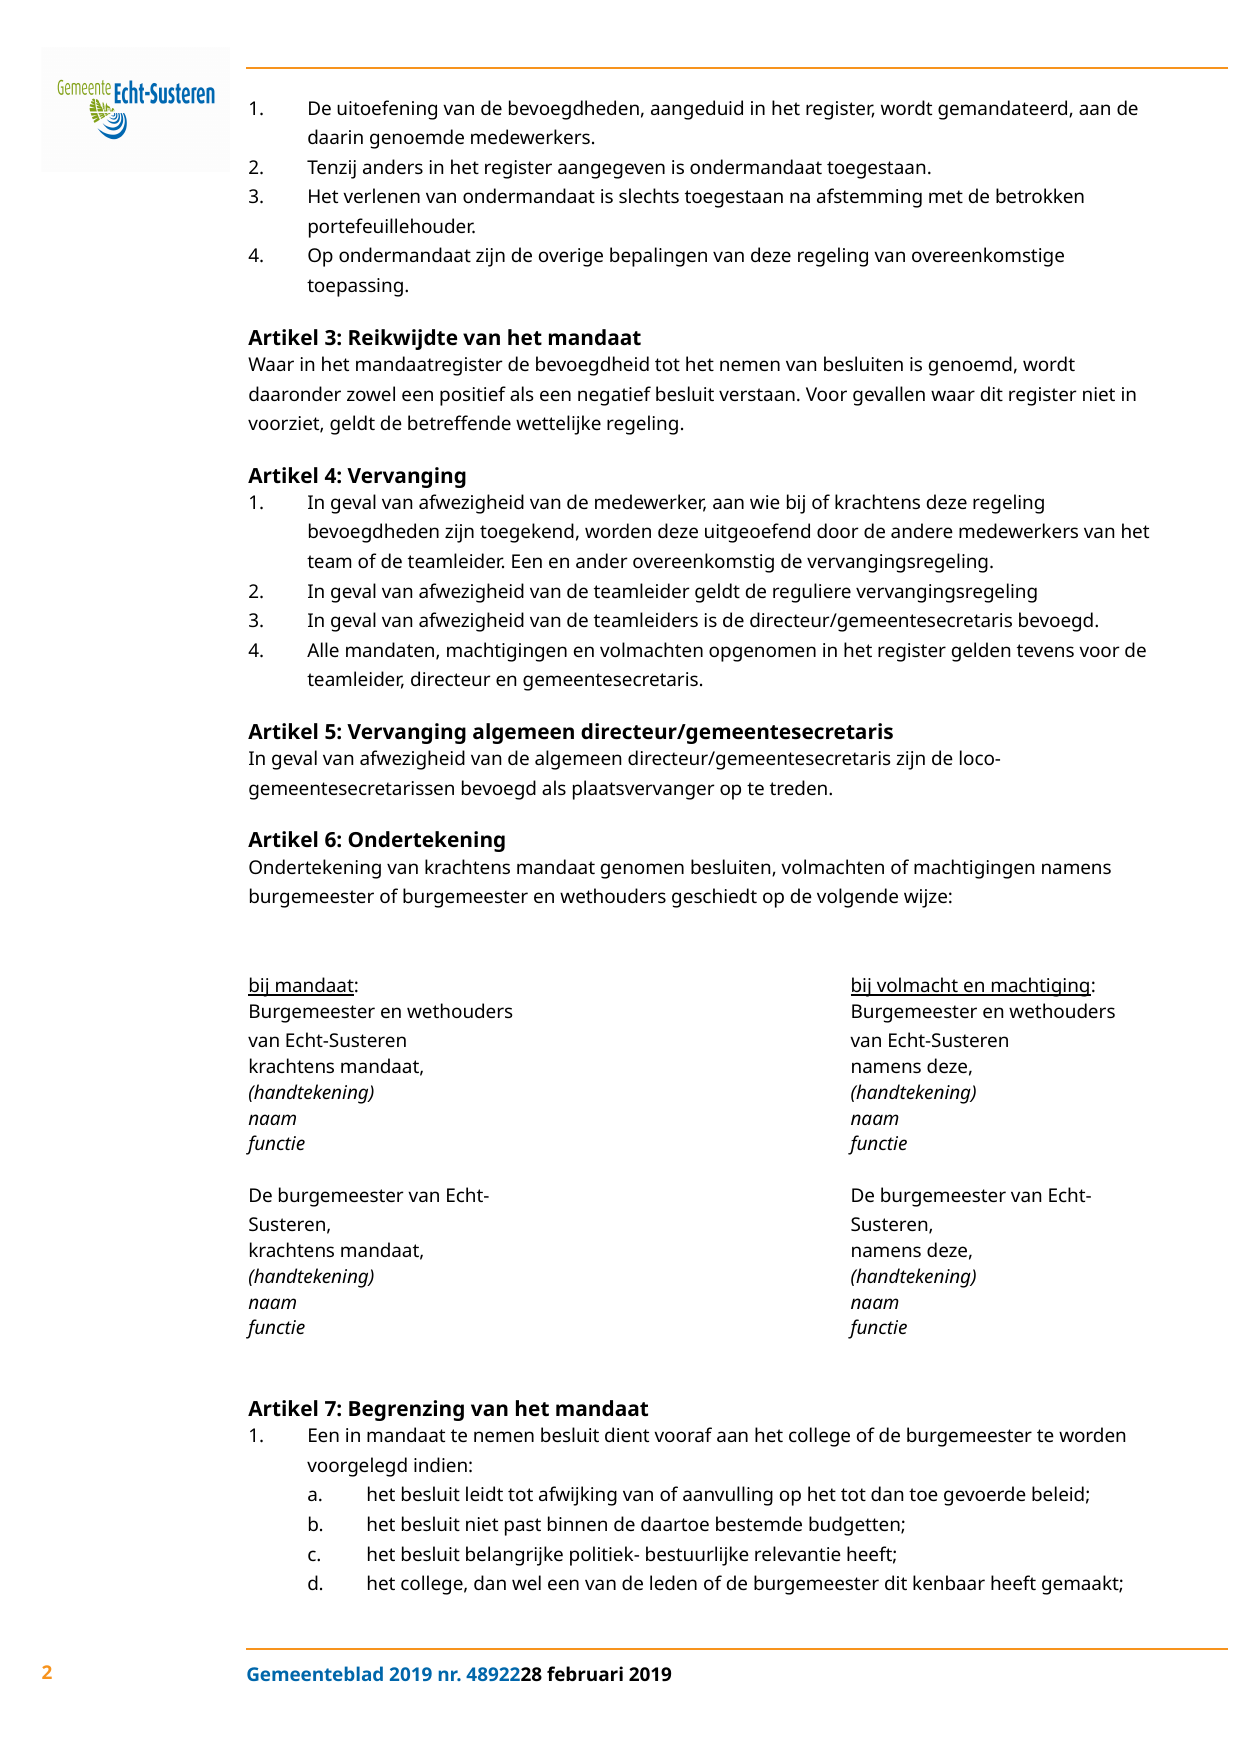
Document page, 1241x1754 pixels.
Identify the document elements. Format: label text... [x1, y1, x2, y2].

table_cell [549, 1054, 850, 1079]
table_cell Burgemeester en wethouders van Echt-Susteren [248, 998, 549, 1053]
table_cell [549, 1156, 850, 1182]
table_cell naam [248, 1105, 549, 1131]
table_cell [549, 1315, 850, 1340]
table_header bij mandaat: [248, 973, 549, 998]
list In geval van afwezigheid van de teamleider geldt de reguliere vervangingsregeling [248, 578, 1152, 604]
table_cell [549, 1131, 850, 1156]
table_cell naam [850, 1105, 1152, 1131]
list Een in mandaat te nemen besluit dient vooraf aan het college of de burgemeester te worden voorgelegd indien: [248, 1422, 1152, 1478]
table_cell krachtens mandaat, [248, 1054, 549, 1079]
text Artikel 5: Vervanging algemeen directeur/gemeentesecretaris [248, 717, 1152, 746]
text Artikel 3: Reikwijdte van het mandaat [248, 323, 1152, 351]
table_cell (handtekening) [850, 1263, 1152, 1289]
list Op ondermandaat zijn de overige bepalingen van deze regeling van overeenkomstige toepassing. [248, 243, 1152, 298]
table_cell (handtekening) [248, 1079, 549, 1105]
table_cell De burgemeester van Echt-Susteren, [248, 1182, 549, 1237]
table_cell [549, 998, 850, 1053]
table_header bij volmacht en machtiging: [850, 973, 1152, 998]
text Ondertekening van krachtens mandaat genomen besluiten, volmachten of machtigingen namens burgemeester of burgemeester en wethouders geschiedt op de volgende wijze: [248, 854, 1152, 909]
text Waar in het mandaatregister de bevoegdheid tot het nemen van besluiten is genoemd, wordt daaronder zowel een positief als een negatief besluit verstaan. Voor gevallen waar dit register niet in voorziet, geldt de betreffende wettelijke regeling. [248, 351, 1152, 436]
table_cell namens deze, [850, 1238, 1152, 1263]
table_cell [549, 1289, 850, 1314]
table_cell functie [850, 1131, 1152, 1156]
table_cell [549, 1182, 850, 1237]
table_cell namens deze, [850, 1054, 1152, 1079]
table_cell krachtens mandaat, [248, 1238, 549, 1263]
text In geval van afwezigheid van de algemeen directeur/gemeentesecretaris zijn de loco-gemeentesecretarissen bevoegd als plaatsvervanger op te treden. [248, 746, 1152, 801]
table_cell [549, 1105, 850, 1131]
list Alle mandaten, machtigingen en volmachten opgenomen in het register gelden tevens voor de teamleider, directeur en gemeentesecretaris. [248, 637, 1152, 692]
list het besluit belangrijke politiek- bestuurlijke relevantie heeft; [307, 1541, 1152, 1566]
table_cell functie [850, 1315, 1152, 1340]
list het besluit leidt tot afwijking van of aanvulling op het tot dan toe gevoerde beleid; [307, 1482, 1152, 1507]
table_cell [549, 1263, 850, 1289]
list het college, dan wel een van de leden of de burgemeester dit kenbaar heeft gemaakt; [307, 1570, 1152, 1596]
list Het verlenen van ondermandaat is slechts toegestaan na afstemming met de betrokken portefeuillehouder. [248, 183, 1152, 239]
text Artikel 7: Begrenzing van het mandaat [248, 1394, 1152, 1422]
table_cell naam [850, 1289, 1152, 1314]
list In geval van afwezigheid van de teamleiders is de directeur/gemeentesecretaris bevoegd. [248, 607, 1152, 633]
table_cell [549, 1079, 850, 1105]
list Tenzij anders in het register aangegeven is ondermandaat toegestaan. [248, 154, 1152, 180]
table_cell (handtekening) [850, 1079, 1152, 1105]
table_cell naam [248, 1289, 549, 1314]
list De uitoefening van de bevoegdheden, aangeduid in het register, wordt gemandateerd, aan de daarin genoemde medewerkers. [248, 95, 1152, 150]
table_cell functie [248, 1131, 549, 1156]
table_cell [850, 1156, 1152, 1182]
table_cell Burgemeester en wethouders van Echt-Susteren [850, 998, 1152, 1053]
text Artikel 4: Vervanging [248, 461, 1152, 489]
picture [41, 47, 231, 172]
table_cell (handtekening) [248, 1263, 549, 1289]
table_cell functie [248, 1315, 549, 1340]
table_cell De burgemeester van Echt-Susteren, [850, 1182, 1152, 1237]
list het besluit niet past binnen de daartoe bestemde budgetten; [307, 1511, 1152, 1537]
table_cell [248, 1156, 549, 1182]
table_cell [549, 1238, 850, 1263]
text Artikel 6: Ondertekening [248, 826, 1152, 854]
list In geval van afwezigheid van de medewerker, aan wie bij of krachtens deze regeling bevoegdheden zijn toegekend, worden deze uitgeoefend door de andere medewerkers van het team of de teamleider. Een en ander overeenkomstig de vervangingsregeling. [248, 489, 1152, 574]
table_header [549, 973, 850, 998]
